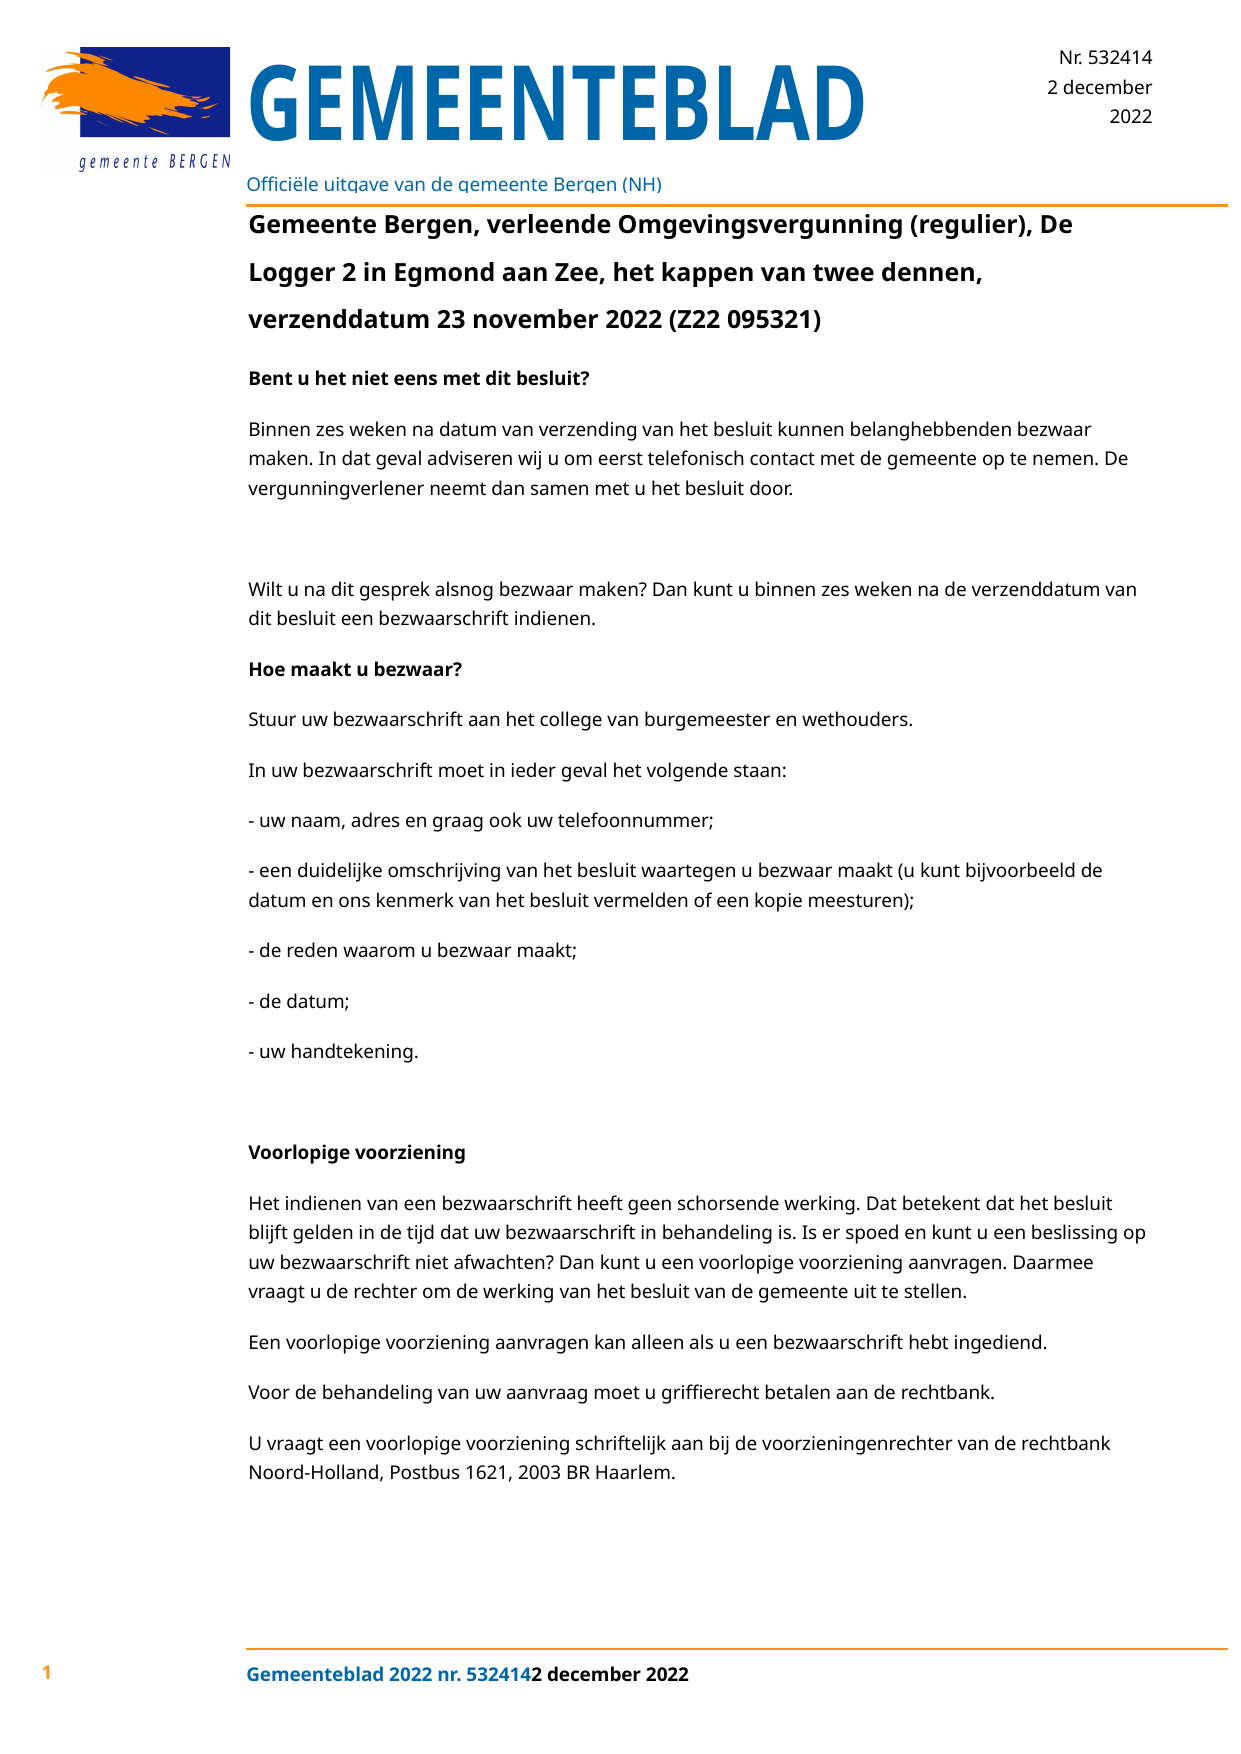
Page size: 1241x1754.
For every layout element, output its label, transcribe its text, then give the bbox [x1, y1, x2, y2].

text Bent u het niet eens met dit besluit? [248, 366, 1152, 391]
text Een voorlopige voorziening aanvragen kan alleen als u een bezwaarschrift hebt ingediend. [248, 1329, 1152, 1354]
text Stuur uw bezwaarschrift aan het college van burgemeester en wethouders. [248, 706, 1152, 732]
picture [41, 47, 231, 172]
text - uw naam, adres en graag ook uw telefoonnummer; [248, 807, 1152, 833]
text U vraagt een voorlopige voorziening schriftelijk aan bij de voorzieningenrechter van de rechtbank Noord-Holland, Postbus 1621, 2003 BR Haarlem. [248, 1430, 1152, 1485]
text Binnen zes weken na datum van verzending van het besluit kunnen belanghebbenden bezwaar maken. In dat geval adviseren wij u om eerst telefonisch contact met de gemeente op te nemen. De vergunningverlener neemt dan samen met u het besluit door. [248, 416, 1152, 501]
text In uw bezwaarschrift moet in ieder geval het volgende staan: [248, 757, 1152, 782]
text - uw handtekening. [248, 1038, 1152, 1064]
text Voor de behandeling van uw aanvraag moet u griffierecht betalen aan de rechtbank. [248, 1379, 1152, 1405]
text Wilt u na dit gesprek alsnog bezwaar maken? Dan kunt u binnen zes weken na de verzenddatum van dit besluit een bezwaarschrift indienen. [248, 576, 1152, 631]
text - een duidelijke omschrijving van het besluit waartegen u bezwaar maakt (u kunt bijvoorbeeld de datum en ons kenmerk van het besluit vermelden of een kopie meesturen); [248, 858, 1152, 913]
text - de datum; [248, 988, 1152, 1014]
text Voorlopige voorziening [248, 1139, 1152, 1165]
text Gemeente Bergen, verleende Omgevingsvergunning (regulier), De Logger 2 in Egmond aan Zee, het kappen van twee dennen, verzenddatum 23 november 2022 (Z22 095321) [248, 207, 1152, 336]
text Het indienen van een bezwaarschrift heeft geen schorsende werking. Dat betekent dat het besluit blijft gelden in de tijd dat uw bezwaarschrift in behandeling is. Is er spoed en kunt u een beslissing op uw bezwaarschrift niet afwachten? Dan kunt u een voorlopige voorziening aanvragen. Daarmee vraagt u de rechter om de werking van het besluit van de gemeente uit te stellen. [248, 1190, 1152, 1304]
text - de reden waarom u bezwaar maakt; [248, 938, 1152, 963]
text Hoe maakt u bezwaar? [248, 656, 1152, 682]
